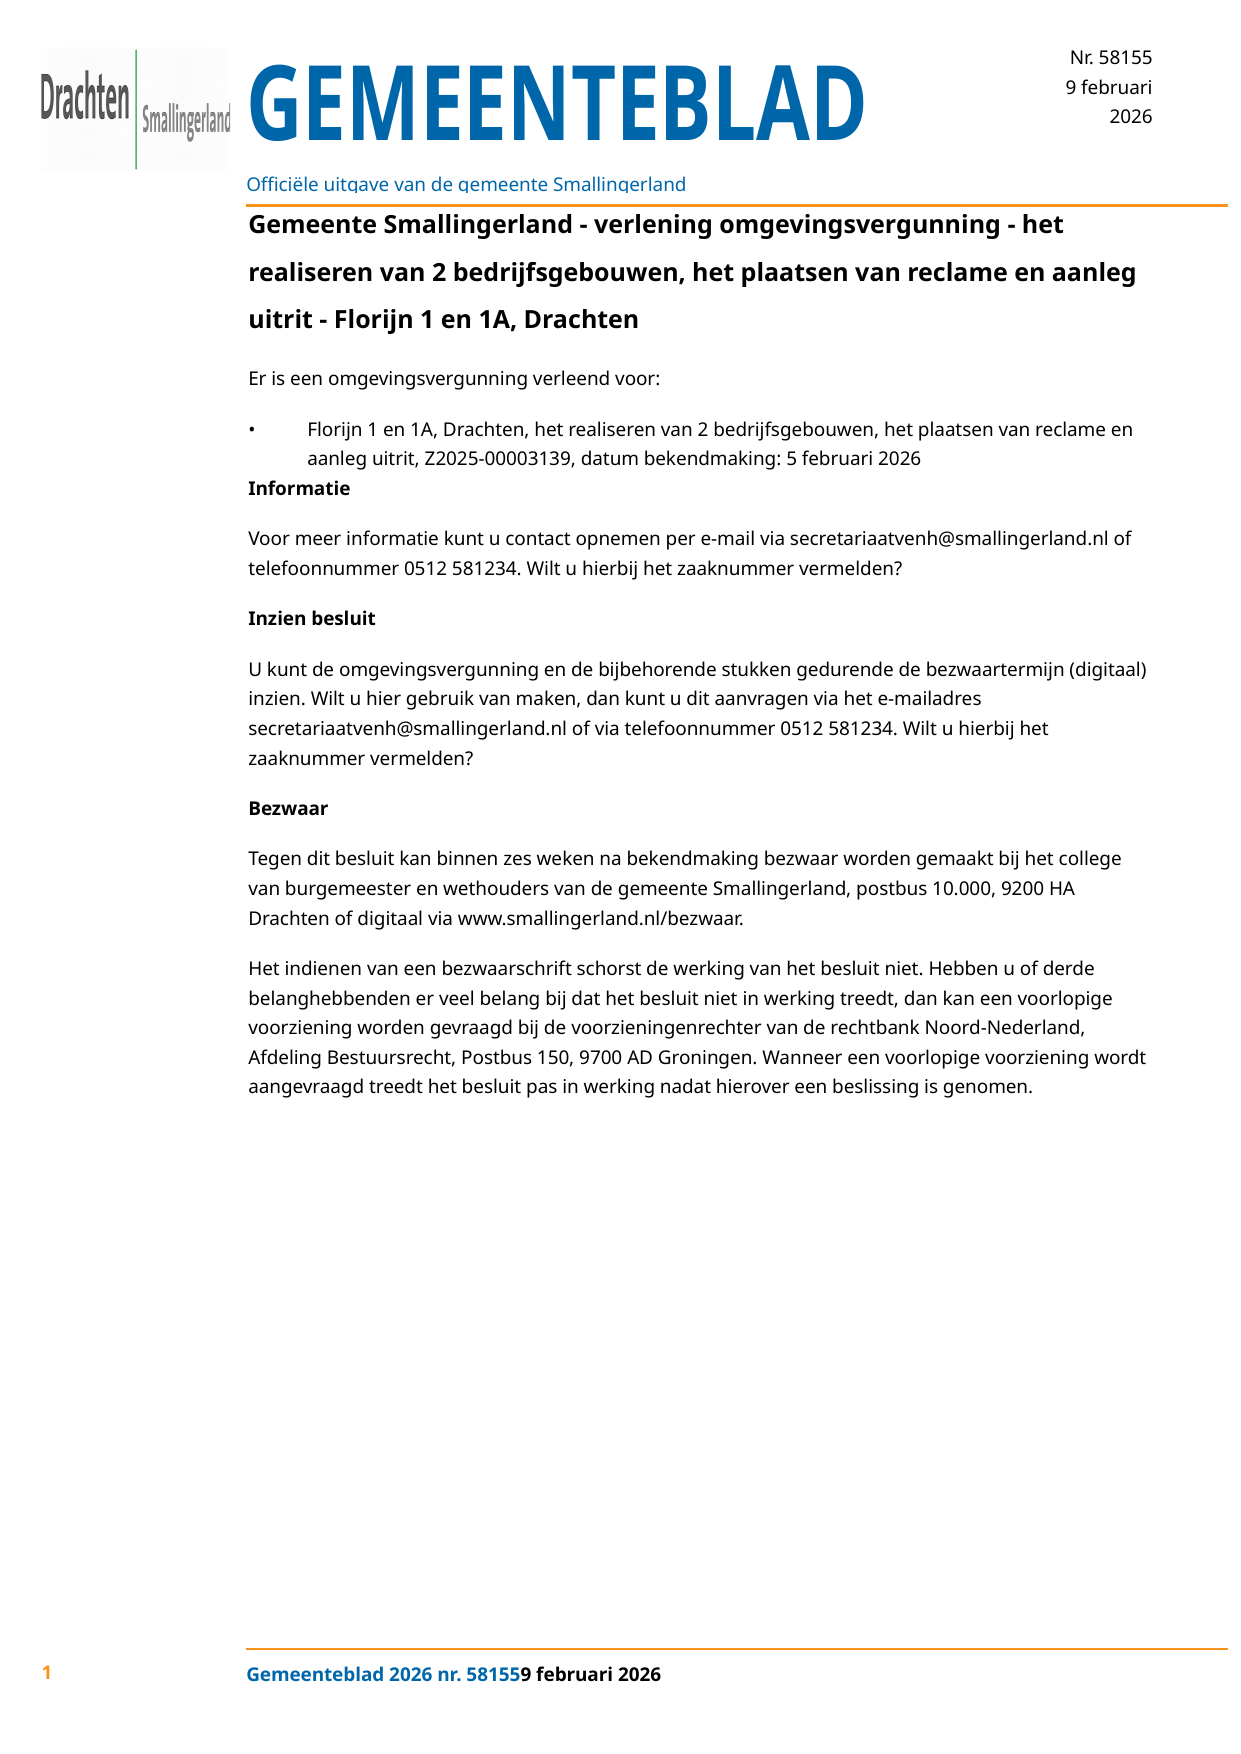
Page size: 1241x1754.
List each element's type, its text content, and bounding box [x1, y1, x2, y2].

picture [41, 47, 231, 172]
text Het indienen van een bezwaarschrift schorst de werking van het besluit niet. Hebben u of derde belanghebbenden er veel belang bij dat het besluit niet in werking treedt, dan kan een voorlopige voorziening worden gevraagd bij de voorzieningenrechter van de rechtbank Noord-Nederland, Afdeling Bestuursrecht, Postbus 150, 9700 AD Groningen. Wanneer een voorlopige voorziening wordt aangevraagd treedt het besluit pas in werking nadat hierover een beslissing is genomen. [248, 955, 1152, 1099]
text Tegen dit besluit kan binnen zes weken na bekendmaking bezwaar worden gemaakt bij het college van burgemeester en wethouders van de gemeente Smallingerland, postbus 10.000, 9200 HA Drachten of digitaal via www.smallingerland.nl/bezwaar. [248, 846, 1152, 930]
text U kunt de omgevingsvergunning en de bijbehorende stukken gedurende de bezwaartermijn (digitaal) inzien. Wilt u hier gebruik van maken, dan kunt u dit aanvragen via het e-mailadres secretariaatvenh@smallingerland.nl of via telefoonnummer 0512 581234. Wilt u hierbij het zaaknummer vermelden? [248, 656, 1152, 770]
text Informatie [248, 475, 1152, 501]
text Er is een omgevingsvergunning verleend voor: [248, 366, 1152, 391]
text Bezwaar [248, 795, 1152, 821]
text Voor meer informatie kunt u contact opnemen per e-mail via secretariaatvenh@smallingerland.nl of telefoonnummer 0512 581234. Wilt u hierbij het zaaknummer vermelden? [248, 526, 1152, 581]
list Florijn 1 en 1A, Drachten, het realiseren van 2 bedrijfsgebouwen, het plaatsen van reclame en aanleg uitrit, Z2025-00003139, datum bekendmaking: 5 februari 2026 [248, 416, 1152, 471]
text Gemeente Smallingerland - verlening omgevingsvergunning - het realiseren van 2 bedrijfsgebouwen, het plaatsen van reclame en aanleg uitrit - Florijn 1 en 1A, Drachten [248, 207, 1152, 336]
text Inzien besluit [248, 606, 1152, 631]
